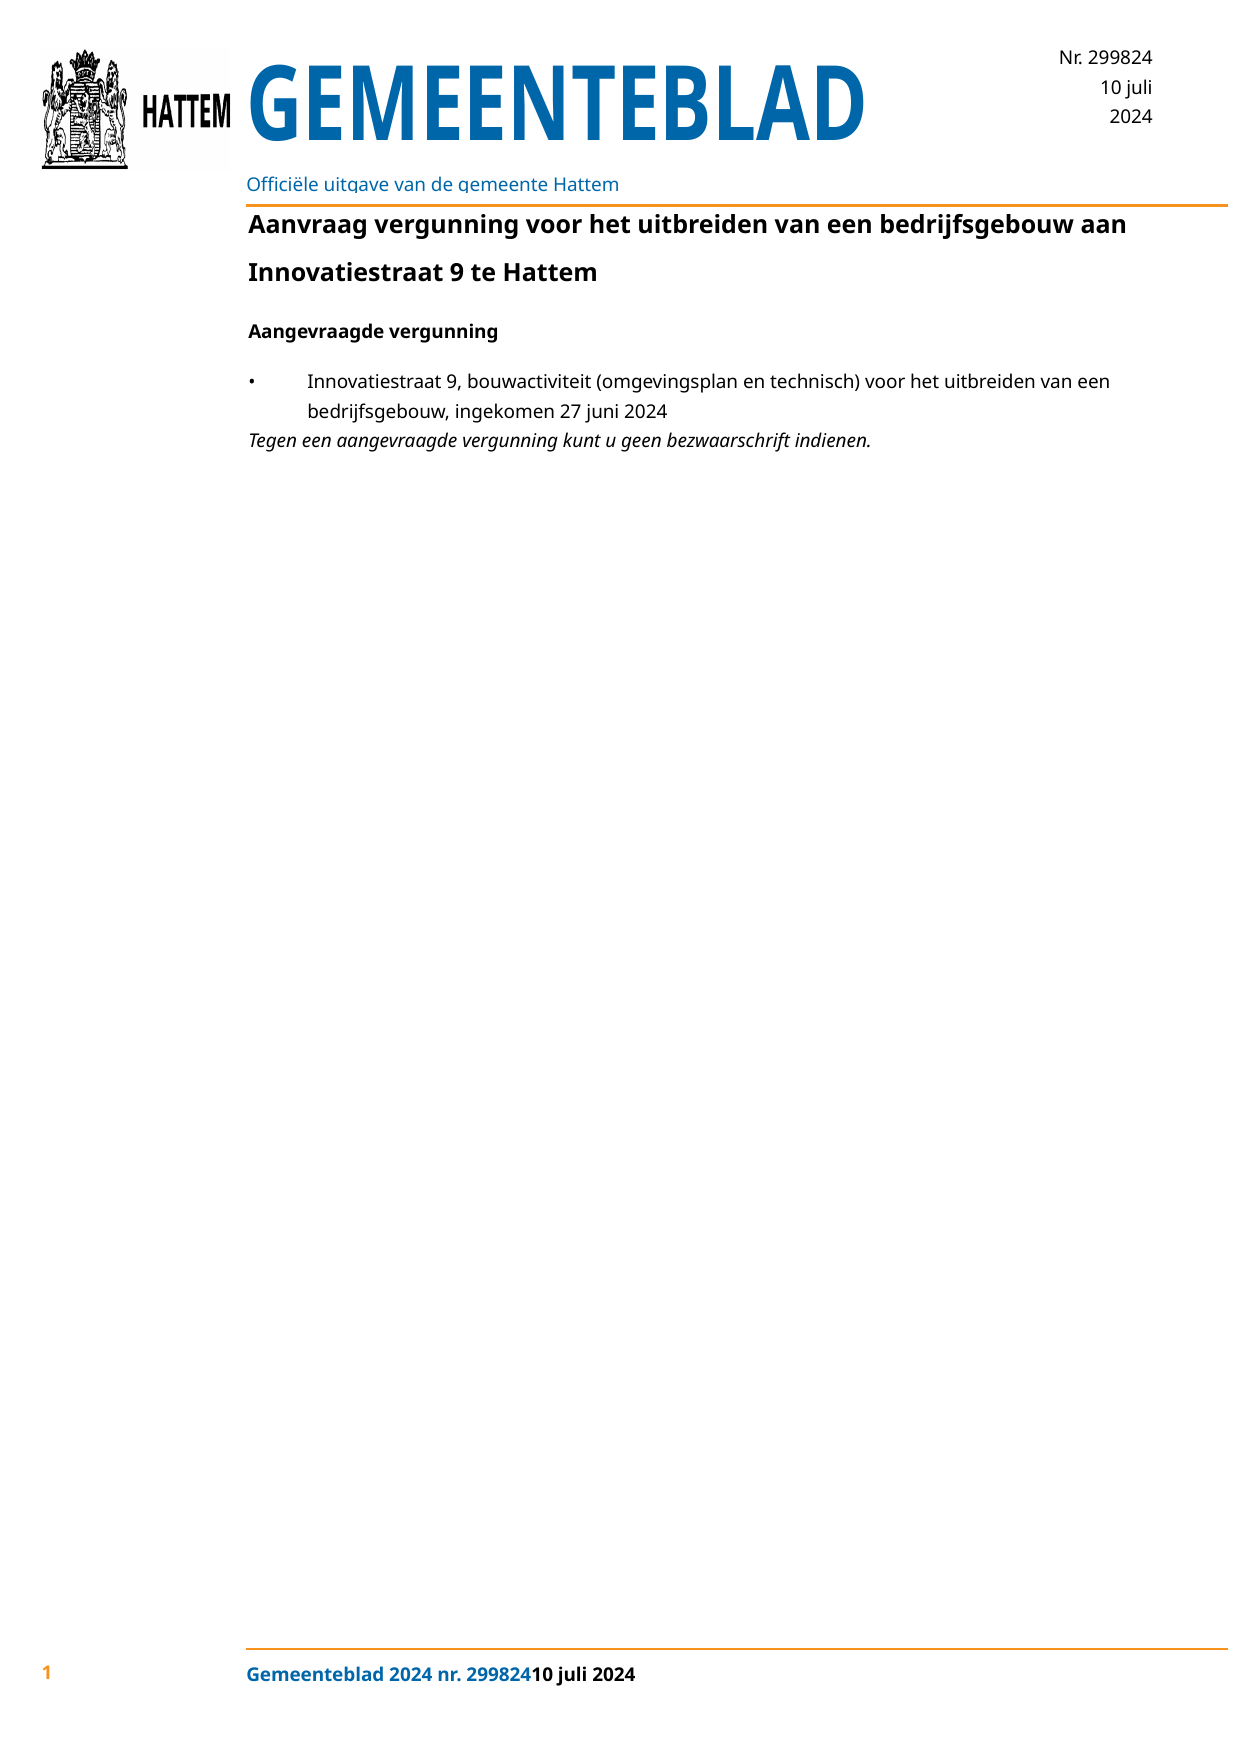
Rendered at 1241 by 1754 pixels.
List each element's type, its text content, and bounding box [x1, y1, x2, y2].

list Innovatiestraat 9, bouwactiviteit (omgevingsplan en technisch) voor het uitbreiden van een bedrijfsgebouw, ingekomen 27 juni 2024 [248, 368, 1152, 424]
text Aanvraag vergunning voor het uitbreiden van een bedrijfsgebouw aan Innovatiestraat 9 te Hattem [248, 207, 1152, 288]
picture [41, 47, 231, 172]
text Aangevraagde vergunning [248, 318, 1152, 344]
text Tegen een aangevraagde vergunning kunt u geen bezwaarschrift indienen. [248, 427, 1152, 453]
